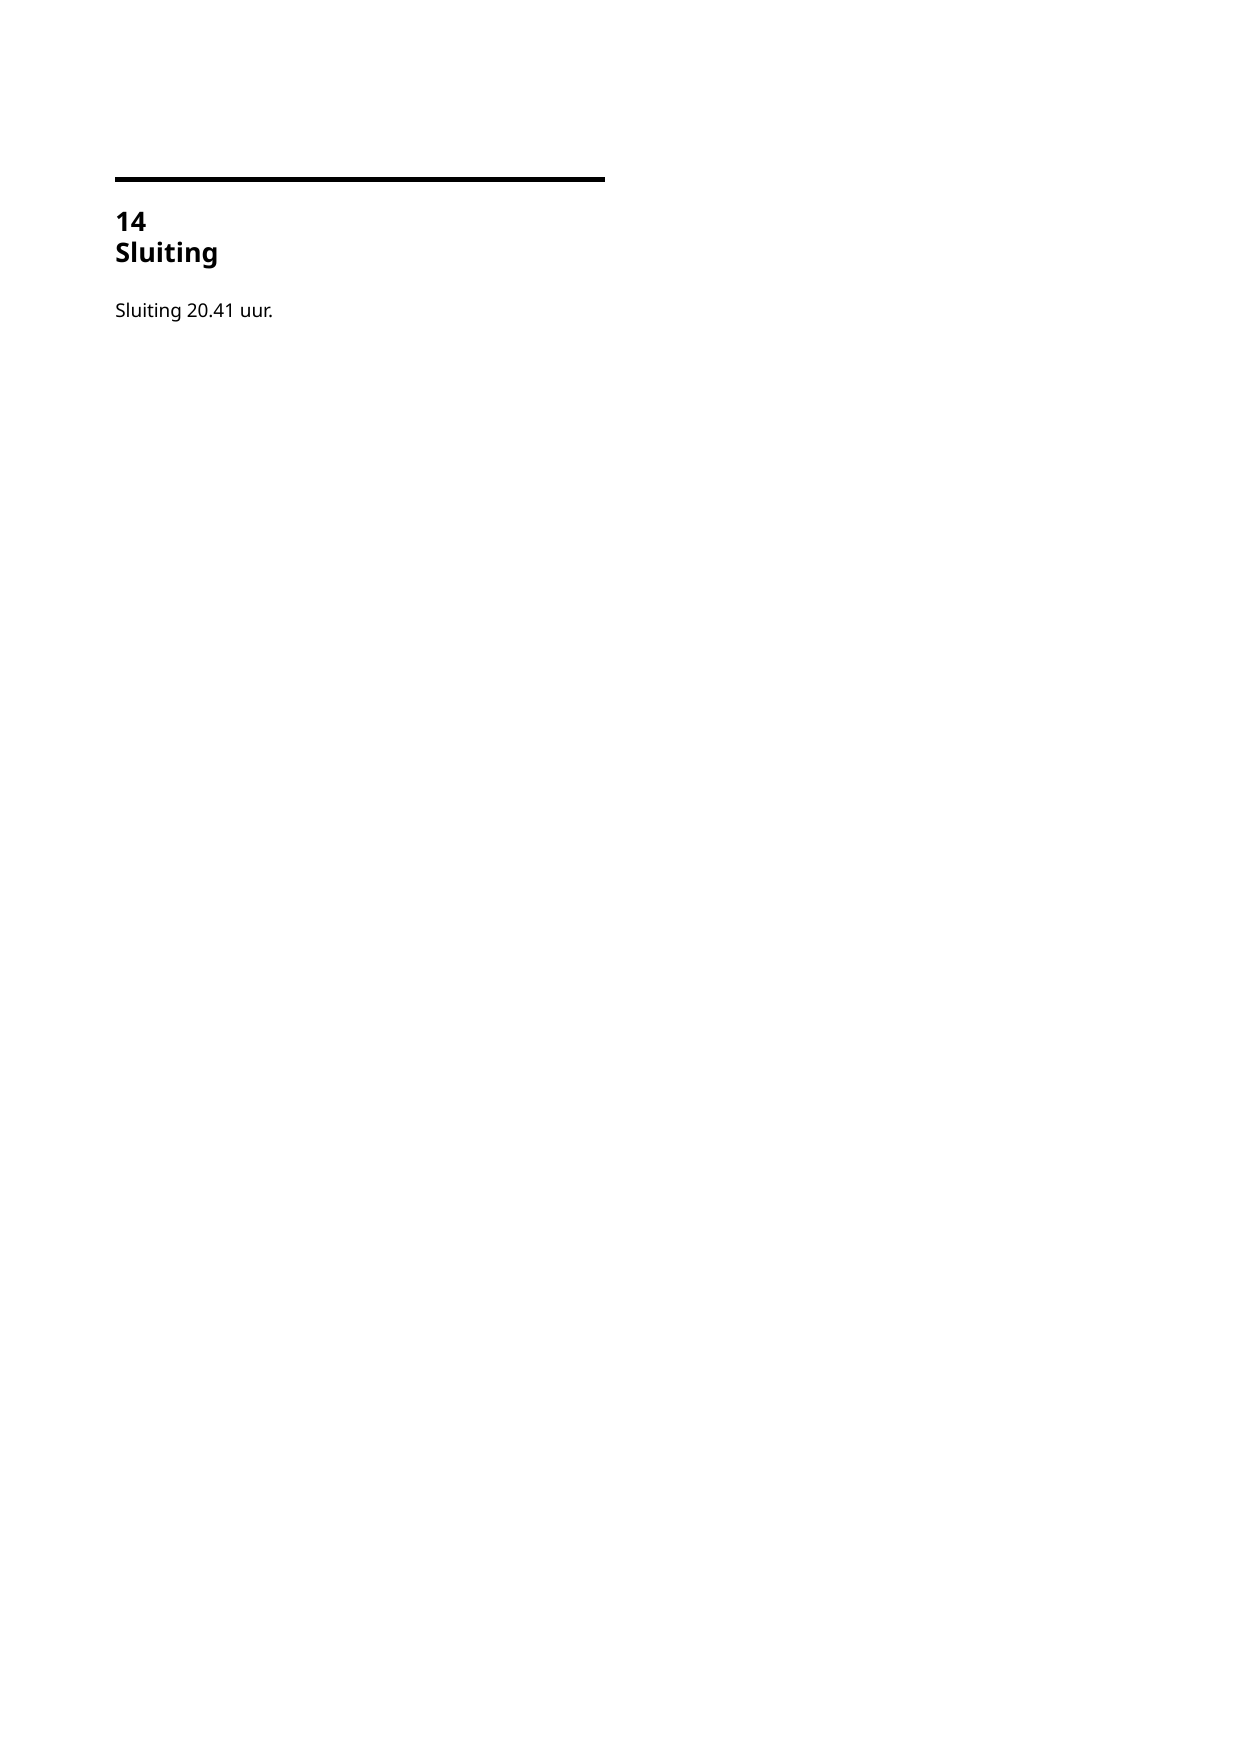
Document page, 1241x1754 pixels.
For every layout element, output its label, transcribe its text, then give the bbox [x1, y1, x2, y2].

text 14 [115, 203, 605, 239]
text Sluiting 20.41 uur. [115, 302, 605, 322]
text Sluiting [115, 239, 605, 283]
